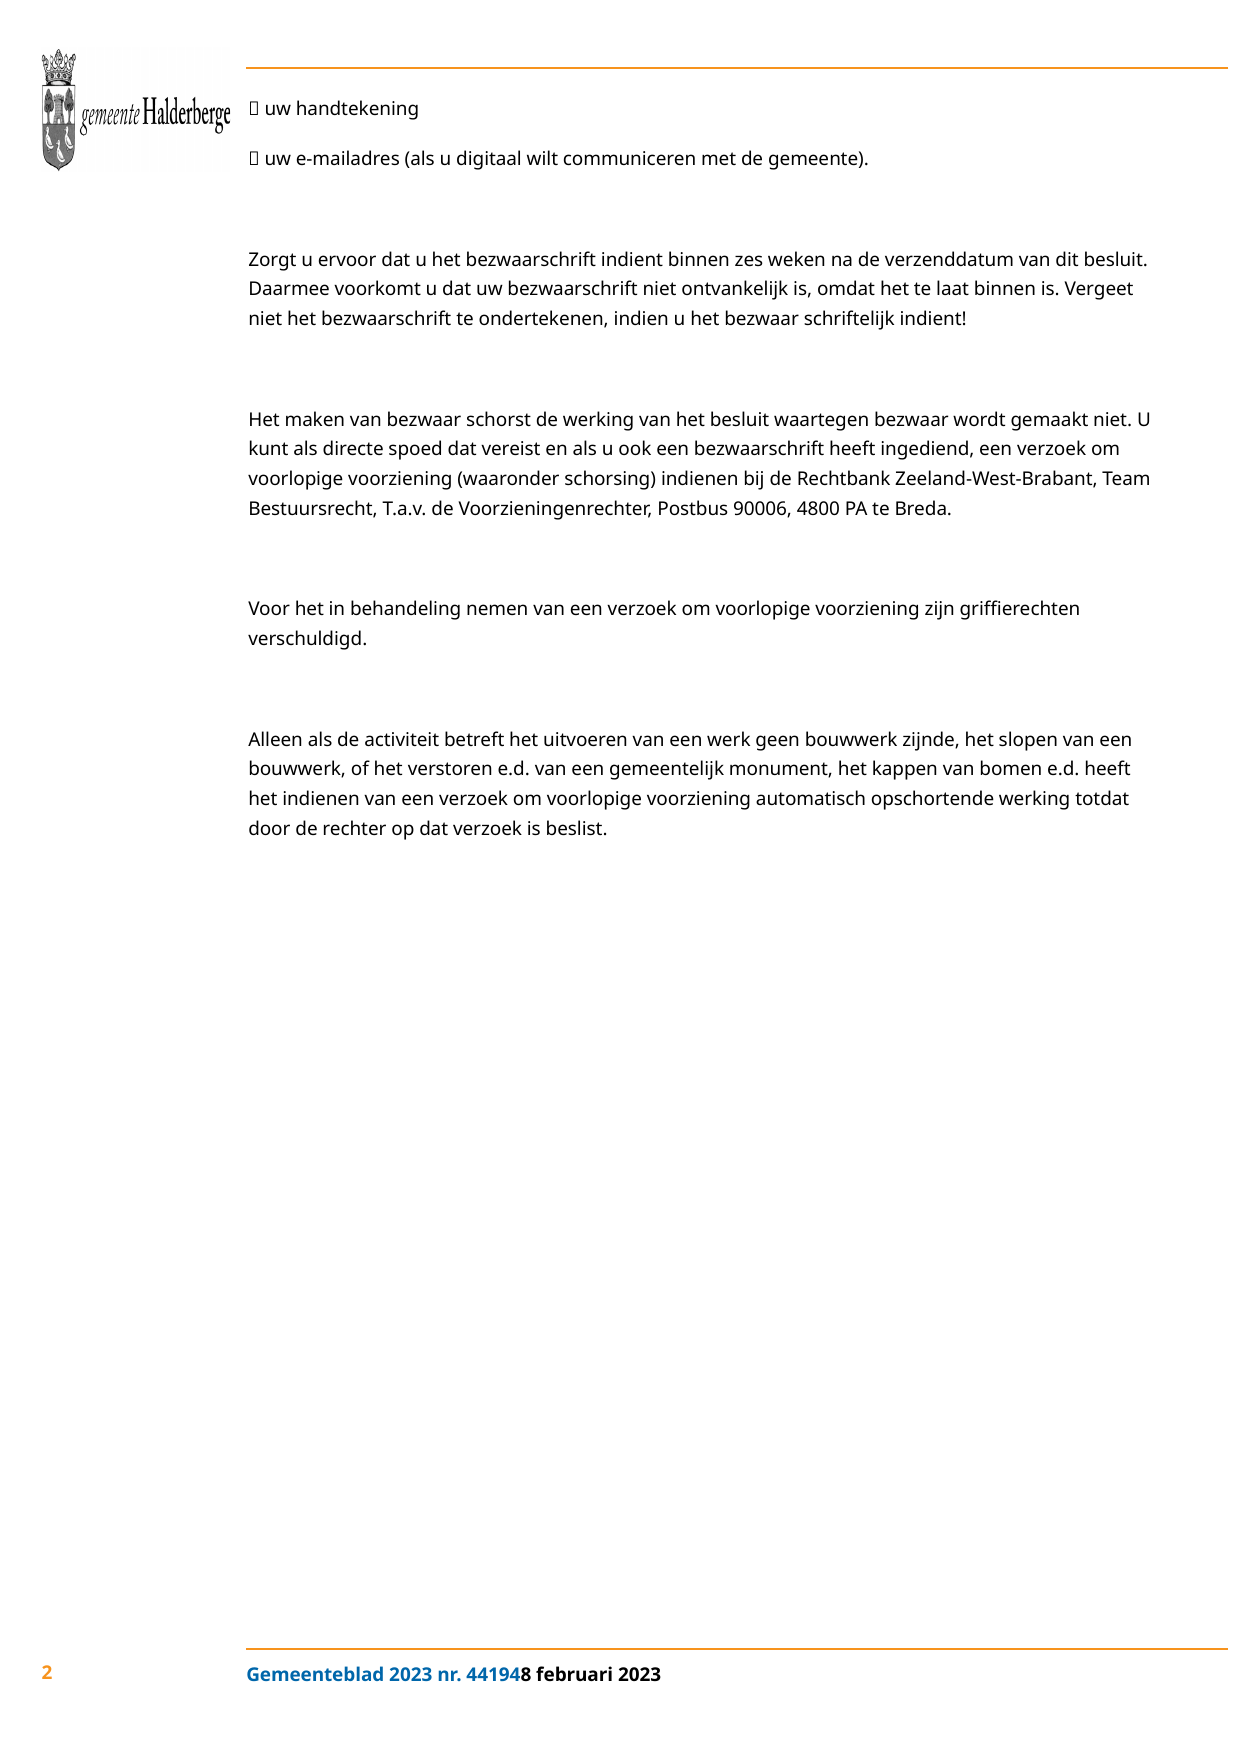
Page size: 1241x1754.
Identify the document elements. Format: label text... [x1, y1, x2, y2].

text Voor het in behandeling nemen van een verzoek om voorlopige voorziening zijn griffierechten verschuldigd. [248, 596, 1152, 651]
text  uw e-mailadres (als u digitaal wilt communiceren met de gemeente). [248, 145, 1152, 171]
text Alleen als de activiteit betreft het uitvoeren van een werk geen bouwwerk zijnde, het slopen van een bouwwerk, of het verstoren e.d. van een gemeentelijk monument, het kappen van bomen e.d. heeft het indienen van een verzoek om voorlopige voorziening automatisch opschortende werking totdat door de rechter op dat verzoek is beslist. [248, 726, 1152, 841]
text  uw handtekening [248, 95, 1152, 121]
text Zorgt u ervoor dat u het bezwaarschrift indient binnen zes weken na de verzenddatum van dit besluit. Daarmee voorkomt u dat uw bezwaarschrift niet ontvankelijk is, omdat het te laat binnen is. Vergeet niet het bezwaarschrift te ondertekenen, indien u het bezwaar schriftelijk indient! [248, 246, 1152, 331]
text Het maken van bezwaar schorst de werking van het besluit waartegen bezwaar wordt gemaakt niet. U kunt als directe spoed dat vereist en als u ook een bezwaarschrift heeft ingediend, een verzoek om voorlopige voorziening (waaronder schorsing) indienen bij de Rechtbank Zeeland-West-Brabant, Team Bestuursrecht, T.a.v. de Voorzieningenrechter, Postbus 90006, 4800 PA te Breda. [248, 406, 1152, 521]
picture [41, 47, 231, 172]
